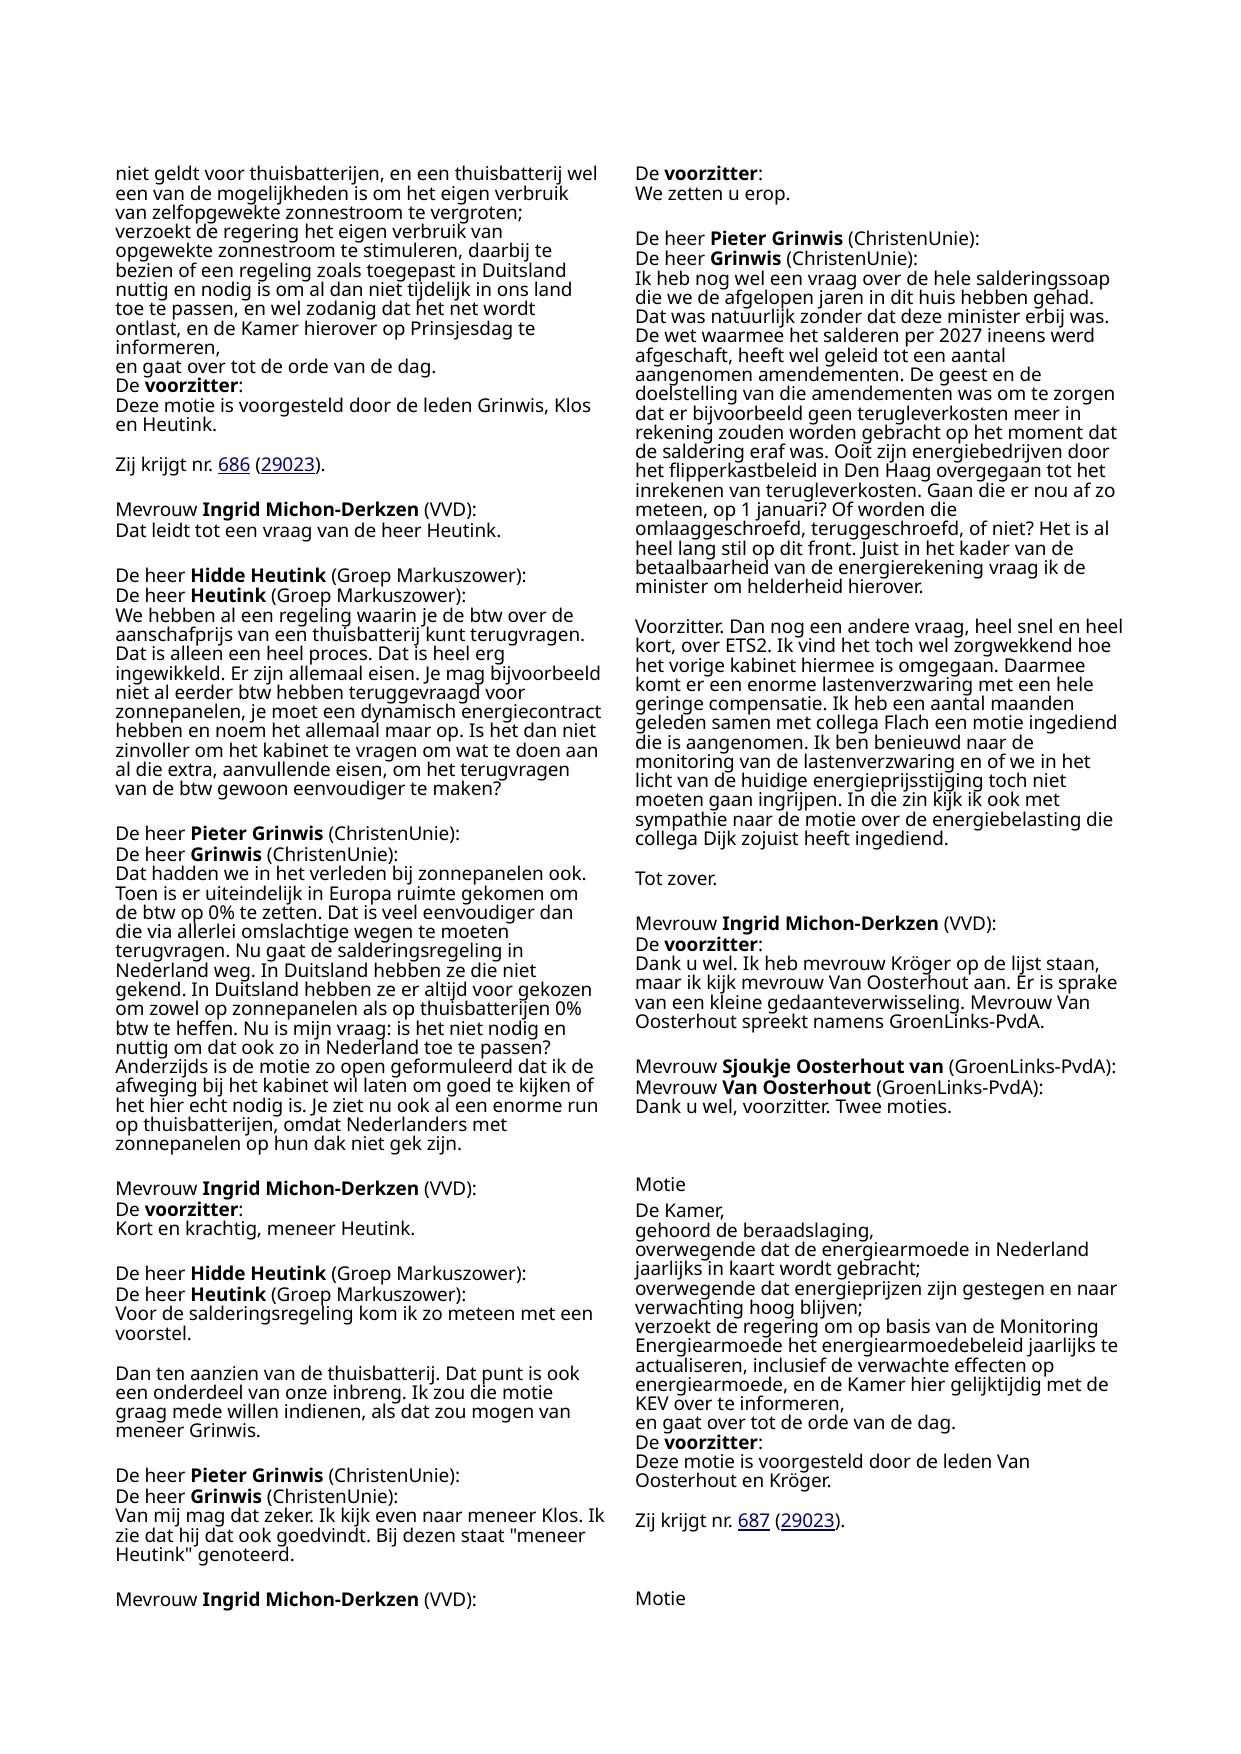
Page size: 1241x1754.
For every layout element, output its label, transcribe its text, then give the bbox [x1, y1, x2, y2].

text De voorzitter: [635, 936, 1125, 955]
text Deze motie is voorgesteld door de leden Grinwis, Klos en Heutink. [115, 397, 605, 435]
text Dat hadden we in het verleden bij zonnepanelen ook. Toen is er uiteindelijk in Europa ruimte gekomen om de btw op 0% te zetten. Dat is veel eenvoudiger dan die via allerlei omslachtige wegen te moeten terugvragen. Nu gaat de salderingsregeling in Nederland weg. In Duitsland hebben ze die niet gekend. In Duitsland hebben ze er altijd voor gekozen om zowel op zonnepanelen als op thuisbatterijen 0% btw te heffen. Nu is mijn vraag: is het niet nodig en nuttig om dat ook zo in Nederland toe te passen? Anderzijds is de motie zo open geformuleerd dat ik de afweging bij het kabinet wil laten om goed te kijken of het hier echt nodig is. Je ziet nu ook al een enorme run op thuisbatterijen, omdat Nederlanders met zonnepanelen op hun dak niet gek zijn. [115, 865, 605, 1154]
text niet geldt voor thuisbatterijen, en een thuisbatterij wel een van de mogelijkheden is om het eigen verbruik van zelfopgewekte zonnestroom te vergroten; [115, 165, 605, 223]
text We zetten u erop. [635, 184, 1125, 204]
text Zij krijgt nr. 687 (29023). [635, 1512, 1125, 1531]
text Dank u wel. Ik heb mevrouw Kröger op de lijst staan, maar ik kijk mevrouw Van Oosterhout aan. Er is sprake van een kleine gedaanteverwisseling. Mevrouw Van Oosterhout spreekt namens GroenLinks-PvdA. [635, 955, 1125, 1032]
text Mevrouw Ingrid Michon-Derkzen (VVD): [115, 1586, 605, 1612]
text De voorzitter: [635, 1434, 1125, 1453]
text De heer Pieter Grinwis (ChristenUnie): [115, 1462, 605, 1488]
text gehoord de beraadslaging, [635, 1222, 1125, 1241]
text overwegende dat energieprijzen zijn gestegen en naar verwachting hoog blijven; [635, 1279, 1125, 1318]
text De heer Grinwis (ChristenUnie): [115, 1488, 605, 1507]
text Motie [635, 1585, 1125, 1611]
text verzoekt de regering het eigen verbruik van opgewekte zonnestroom te stimuleren, daarbij te bezien of een regeling zoals toegepast in Duitsland nuttig en nodig is om al dan niet tijdelijk in ons land toe te passen, en wel zodanig dat het net wordt ontlast, en de Kamer hierover op Prinsjesdag te informeren, [115, 223, 605, 358]
text De heer Pieter Grinwis (ChristenUnie): [115, 820, 605, 846]
text De heer Pieter Grinwis (ChristenUnie): [635, 225, 1125, 250]
text De heer Heutink (Groep Markuszower): [115, 1286, 605, 1305]
text Dat leidt tot een vraag van de heer Heutink. [115, 522, 605, 541]
text Mevrouw Van Oosterhout (GroenLinks-PvdA): [635, 1079, 1125, 1098]
text Mevrouw Ingrid Michon-Derkzen (VVD): [115, 496, 605, 522]
text Deze motie is voorgesteld door de leden Van Oosterhout en Kröger. [635, 1453, 1125, 1491]
text De heer Hidde Heutink (Groep Markuszower): [115, 562, 605, 587]
text Dank u wel, voorzitter. Twee moties. [635, 1098, 1125, 1117]
text Mevrouw Sjoukje Oosterhout van (GroenLinks-PvdA): [635, 1053, 1125, 1079]
text De heer Grinwis (ChristenUnie): [115, 846, 605, 865]
text Kort en krachtig, meneer Heutink. [115, 1220, 605, 1239]
text De Kamer, [635, 1202, 1125, 1222]
text en gaat over tot de orde van de dag. [115, 358, 605, 377]
text Dan ten aanzien van de thuisbatterij. Dat punt is ook een onderdeel van onze inbreng. Ik zou die motie graag mede willen indienen, als dat zou mogen van meneer Grinwis. [115, 1364, 605, 1442]
text De heer Grinwis (ChristenUnie): [635, 250, 1125, 270]
text We hebben al een regeling waarin je de btw over de aanschafprijs van een thuisbatterij kunt terugvragen. Dat is alleen een heel proces. Dat is heel erg ingewikkeld. Er zijn allemaal eisen. Je mag bijvoorbeeld niet al eerder btw hebben teruggevraagd voor zonnepanelen, je moet een dynamisch energiecontract hebben en noem het allemaal maar op. Is het dan niet zinvoller om het kabinet te vragen om wat te doen aan al die extra, aanvullende eisen, om het terugvragen van de btw gewoon eenvoudiger te maken? [115, 607, 605, 799]
text Mevrouw Ingrid Michon-Derkzen (VVD): [115, 1175, 605, 1201]
text verzoekt de regering om op basis van de Monitoring Energiearmoede het energiearmoedebeleid jaarlijks te actualiseren, inclusief de verwachte effecten op energiearmoede, en de Kamer hier gelijktijdig met de KEV over te informeren, [635, 1318, 1125, 1414]
text Zij krijgt nr. 686 (29023). [115, 456, 605, 475]
text Mevrouw Ingrid Michon-Derkzen (VVD): [635, 910, 1125, 936]
text Motie [635, 1171, 1125, 1196]
text De heer Hidde Heutink (Groep Markuszower): [115, 1260, 605, 1286]
text Tot zover. [635, 870, 1125, 889]
text en gaat over tot de orde van de dag. [635, 1414, 1125, 1434]
text Ik heb nog wel een vraag over de hele salderingssoap die we de afgelopen jaren in dit huis hebben gehad. Dat was natuurlijk zonder dat deze minister erbij was. De wet waarmee het salderen per 2027 ineens werd afgeschaft, heeft wel geleid tot een aantal aangenomen amendementen. De geest en de doelstelling van die amendementen was om te zorgen dat er bijvoorbeeld geen terugleverkosten meer in rekening zouden worden gebracht op het moment dat de saldering eraf was. Ooit zijn energiebedrijven door het flipperkastbeleid in Den Haag overgegaan tot het inrekenen van terugleverkosten. Gaan die er nou af zo meteen, op 1 januari? Of worden die omlaaggeschroefd, teruggeschroefd, of niet? Het is al heel lang stil op dit front. Juist in het kader van de betaalbaarheid van de energierekening vraag ik de minister om helderheid hierover. [635, 270, 1125, 597]
text De voorzitter: [635, 165, 1125, 184]
text De voorzitter: [115, 1201, 605, 1220]
text De voorzitter: [115, 377, 605, 397]
text De heer Heutink (Groep Markuszower): [115, 587, 605, 607]
text overwegende dat de energiearmoede in Nederland jaarlijks in kaart wordt gebracht; [635, 1241, 1125, 1279]
text Van mij mag dat zeker. Ik kijk even naar meneer Klos. Ik zie dat hij dat ook goedvindt. Bij dezen staat "meneer Heutink" genoteerd. [115, 1507, 605, 1565]
text Voorzitter. Dan nog een andere vraag, heel snel en heel kort, over ETS2. Ik vind het toch wel zorgwekkend hoe het vorige kabinet hiermee is omgegaan. Daarmee komt er een enorme lastenverzwaring met een hele geringe compensatie. Ik heb een aantal maanden geleden samen met collega Flach een motie ingediend die is aangenomen. Ik ben benieuwd naar de monitoring van de lastenverzwaring en of we in het licht van de huidige energieprijsstijging toch niet moeten gaan ingrijpen. In die zin kijk ik ook met sympathie naar de motie over de energiebelasting die collega Dijk zojuist heeft ingediend. [635, 618, 1125, 849]
text Voor de salderingsregeling kom ik zo meteen met een voorstel. [115, 1305, 605, 1344]
